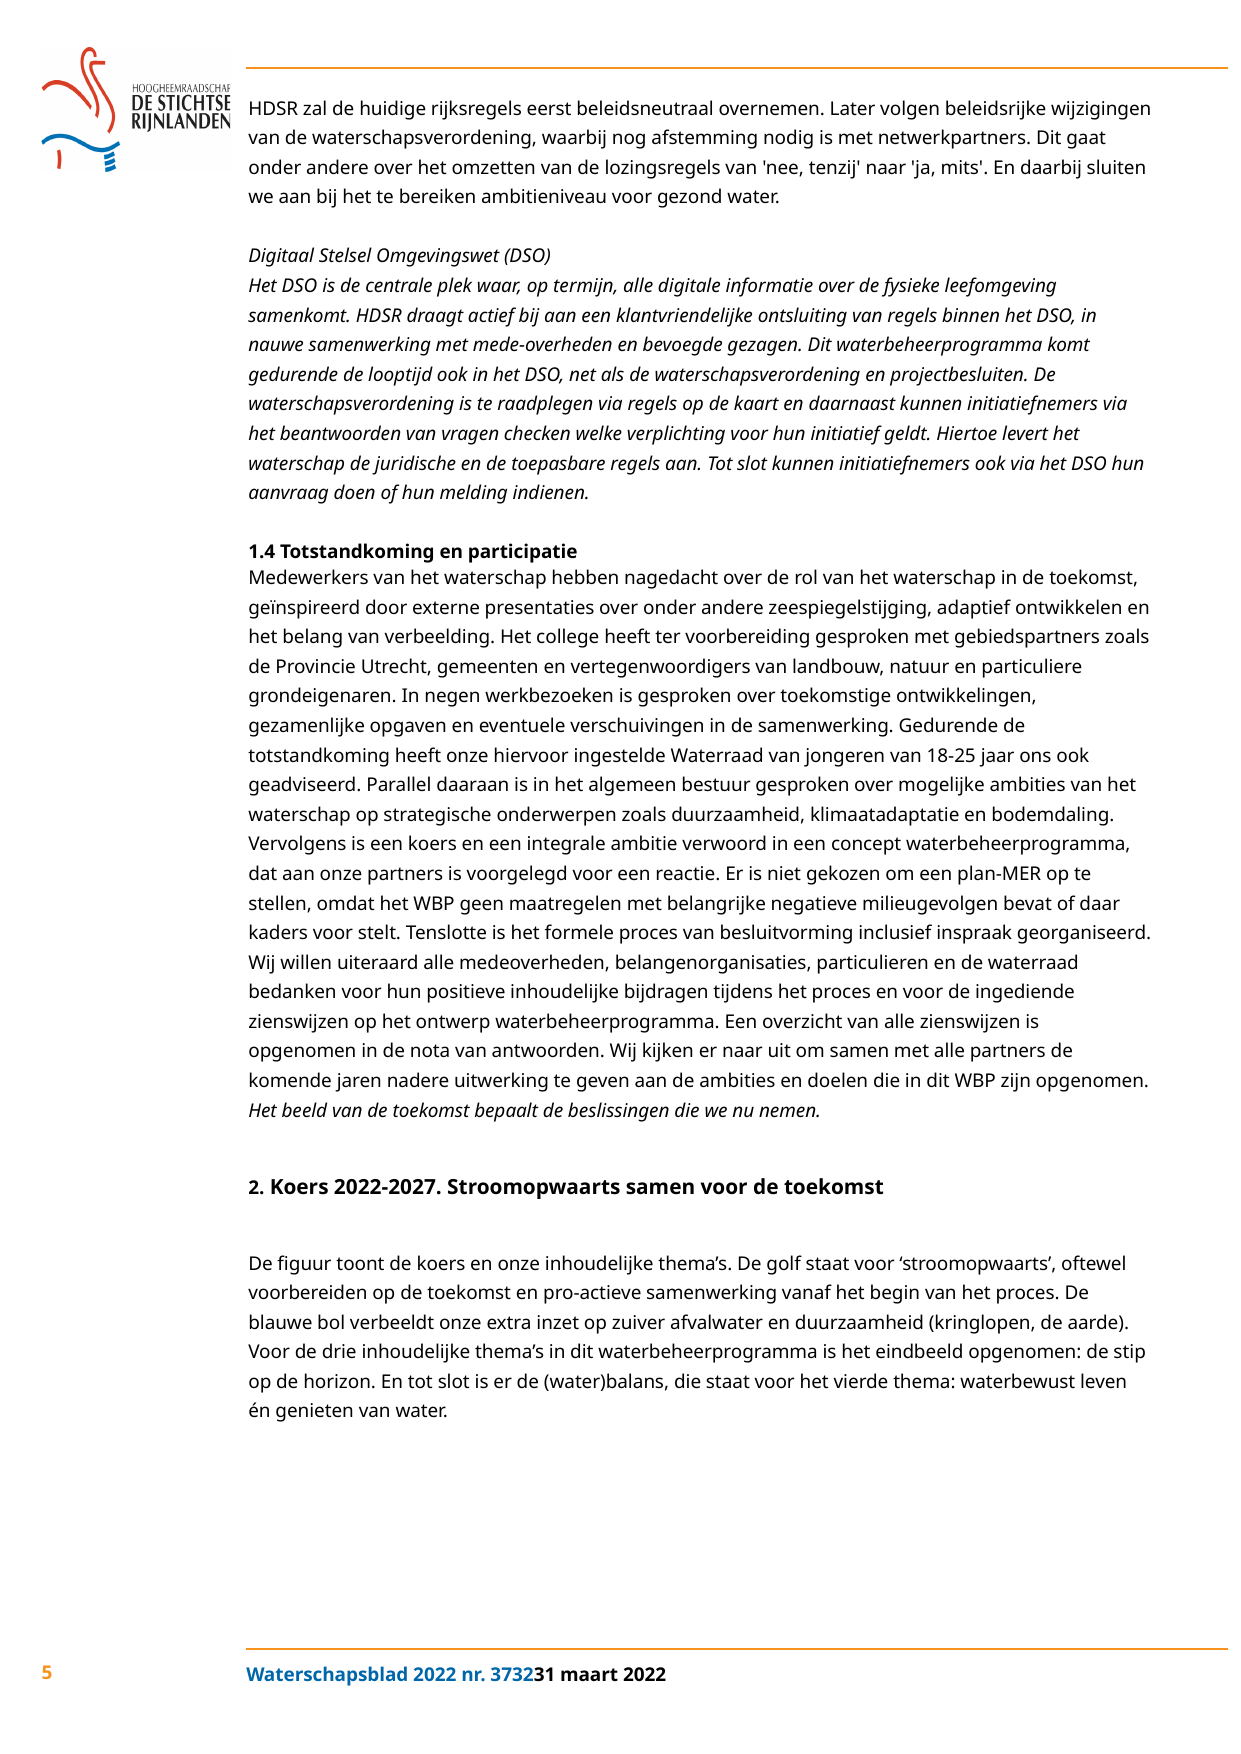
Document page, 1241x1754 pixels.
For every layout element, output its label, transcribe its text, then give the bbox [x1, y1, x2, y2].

text Digitaal Stelsel Omgevingswet (DSO) [248, 243, 1152, 268]
text Het DSO is de centrale plek waar, op termijn, alle digitale informatie over de fysieke leefomgeving samenkomt. HDSR draagt actief bij aan een klantvriendelijke ontsluiting van regels binnen het DSO, in nauwe samenwerking met mede-overheden en bevoegde gezagen. Dit waterbeheerprogramma komt gedurende de looptijd ook in het DSO, net als de waterschapsverordening en projectbesluiten. De waterschapsverordening is te raadplegen via regels op de kaart en daarnaast kunnen initiatiefnemers via het beantwoorden van vragen checken welke verplichting voor hun initiatief geldt. Hiertoe levert het waterschap de juridische en de toepasbare regels aan. Tot slot kunnen initiatiefnemers ook via het DSO hun aanvraag doen of hun melding indienen. [248, 272, 1152, 505]
picture [41, 47, 231, 172]
text Het beeld van de toekomst bepaalt de beslissingen die we nu nemen. [248, 1097, 1152, 1122]
text HDSR zal de huidige rijksregels eerst beleidsneutraal overnemen. Later volgen beleidsrijke wijzigingen van de waterschapsverordening, waarbij nog afstemming nodig is met netwerkpartners. Dit gaat onder andere over het omzetten van de lozingsregels van 'nee, tenzij' naar 'ja, mits'. En daarbij sluiten we aan bij het te bereiken ambitieniveau voor gezond water. [248, 95, 1152, 209]
text Medewerkers van het waterschap hebben nagedacht over de rol van het waterschap in de toekomst, geïnspireerd door externe presentaties over onder andere zeespiegelstijging, adaptief ontwikkelen en het belang van verbeelding. Het college heeft ter voorbereiding gesproken met gebiedspartners zoals de Provincie Utrecht, gemeenten en vertegenwoordigers van landbouw, natuur en particuliere grondeigenaren. In negen werkbezoeken is gesproken over toekomstige ontwikkelingen, gezamenlijke opgaven en eventuele verschuivingen in de samenwerking. Gedurende de totstandkoming heeft onze hiervoor ingestelde Waterraad van jongeren van 18-25 jaar ons ook geadviseerd. Parallel daaraan is in het algemeen bestuur gesproken over mogelijke ambities van het waterschap op strategische onderwerpen zoals duurzaamheid, klimaatadaptatie en bodemdaling. Vervolgens is een koers en een integrale ambitie verwoord in een concept waterbeheerprogramma, dat aan onze partners is voorgelegd voor een reactie. Er is niet gekozen om een plan-MER op te stellen, omdat het WBP geen maatregelen met belangrijke negatieve milieugevolgen bevat of daar kaders voor stelt. Tenslotte is het formele proces van besluitvorming inclusief inspraak georganiseerd. [248, 564, 1152, 945]
text 1.4 Totstandkoming en participatie [248, 538, 1152, 564]
text De figuur toont de koers en onze inhoudelijke thema’s. De golf staat voor ‘stroomopwaarts’, oftewel voorbereiden op de toekomst en pro-actieve samenwerking vanaf het begin van het proces. De blauwe bol verbeeldt onze extra inzet op zuiver afvalwater en duurzaamheid (kringlopen, de aarde). Voor de drie inhoudelijke thema’s in dit waterbeheerprogramma is het eindbeeld opgenomen: de stip op de horizon. En tot slot is er de (water)balans, die staat voor het vierde thema: waterbewust leven én genieten van water. [248, 1250, 1152, 1423]
text 2. Koers 2022-2027. Stroomopwaarts samen voor de toekomst [248, 1172, 1152, 1200]
text Wij willen uiteraard alle medeoverheden, belangenorganisaties, particulieren en de waterraad bedanken voor hun positieve inhoudelijke bijdragen tijdens het proces en voor de ingediende zienswijzen op het ontwerp waterbeheerprogramma. Een overzicht van alle zienswijzen is opgenomen in de nota van antwoorden. Wij kijken er naar uit om samen met alle partners de komende jaren nadere uitwerking te geven aan de ambities en doelen die in dit WBP zijn opgenomen. [248, 949, 1152, 1093]
